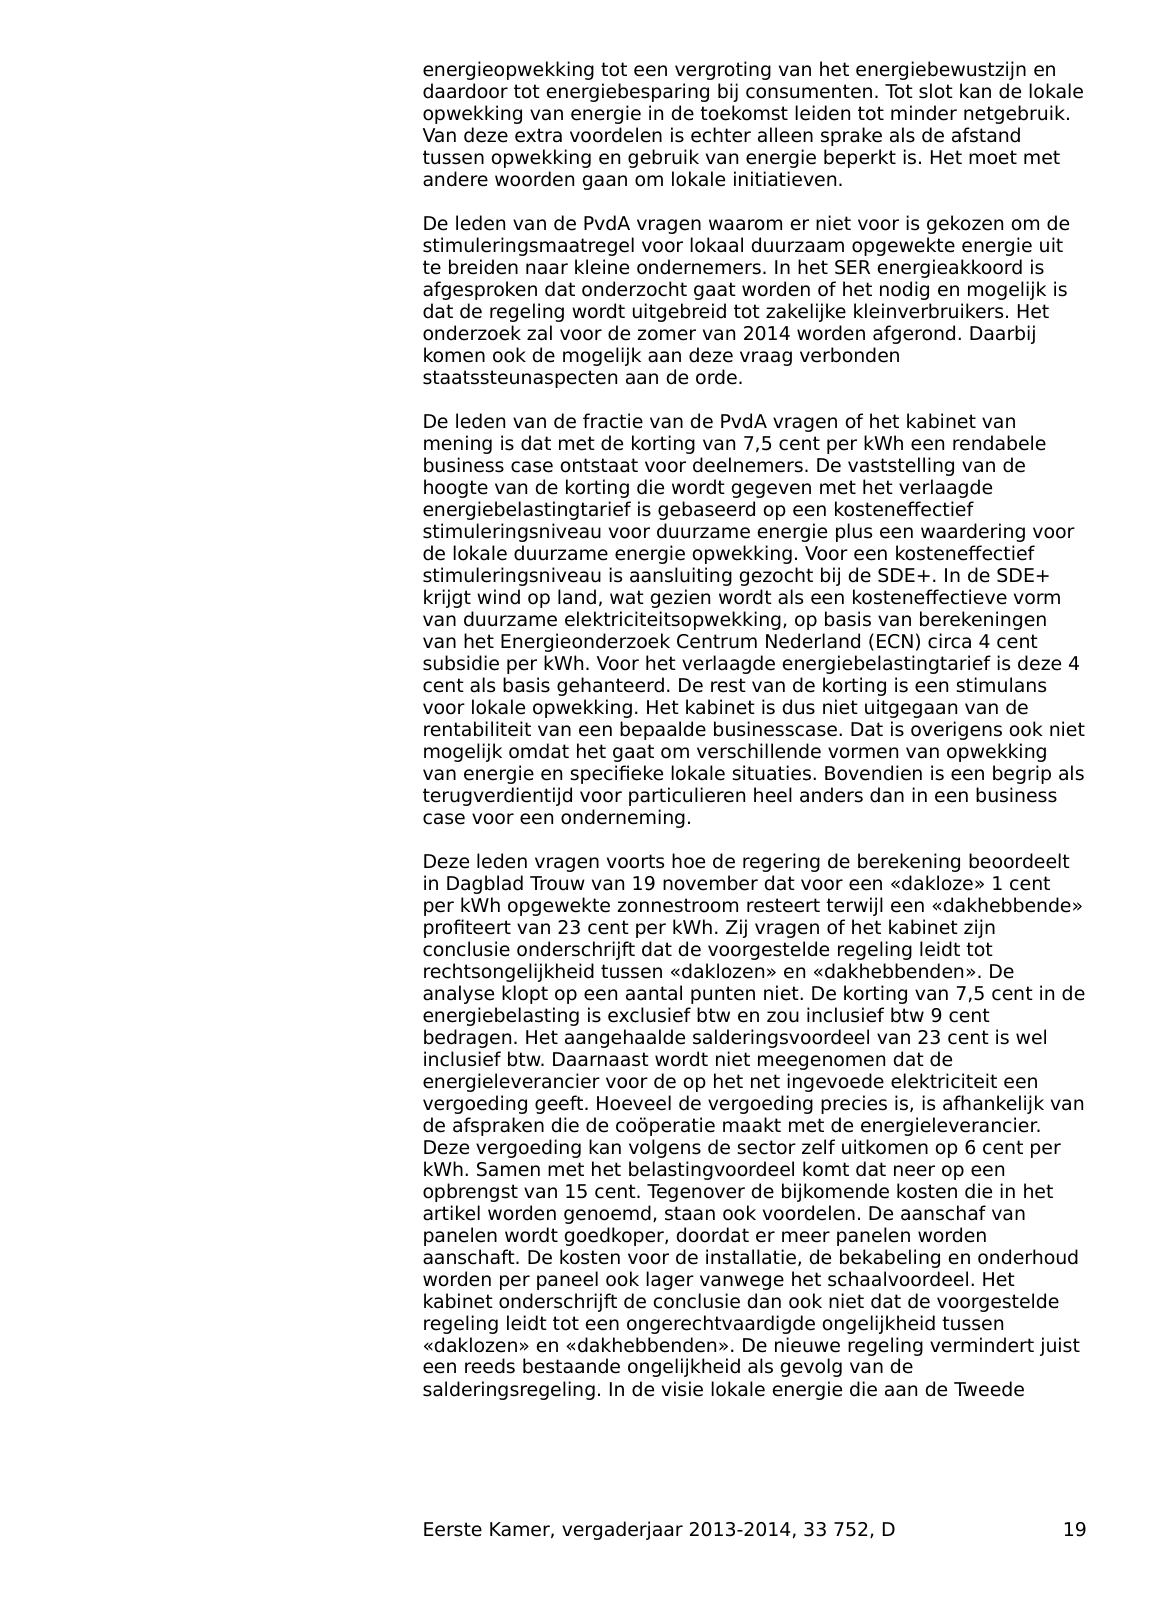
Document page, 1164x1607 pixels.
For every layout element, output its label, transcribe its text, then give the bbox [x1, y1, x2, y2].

text Deze leden vragen voorts hoe de regering de berekening beoordeelt in Dagblad Trouw van 19 november dat voor een «dakloze» 1 cent per kWh opgewekte zonnestroom resteert terwijl een «dakhebbende» profiteert van 23 cent per kWh. Zij vragen of het kabinet zijn conclusie onderschrijft dat de voorgestelde regeling leidt tot rechtsongelijkheid tussen «daklozen» en «dakhebbenden». De analyse klopt op een aantal punten niet. De korting van 7,5 cent in de energiebelasting is exclusief btw en zou inclusief btw 9 cent bedragen. Het aangehaalde salderingsvoordeel van 23 cent is wel inclusief btw. Daarnaast wordt niet meegenomen dat de energieleverancier voor de op het net ingevoede elektriciteit een vergoeding geeft. Hoeveel de vergoeding precies is, is afhankelijk van de afspraken die de coöperatie maakt met de energieleverancier. Deze vergoeding kan volgens de sector zelf uitkomen op 6 cent per kWh. Samen met het belastingvoordeel komt dat neer op een opbrengst van 15 cent. Tegenover de bijkomende kosten die in het artikel worden genoemd, staan ook voordelen. De aanschaf van panelen wordt goedkoper, doordat er meer panelen worden aanschaft. De kosten voor de installatie, de bekabeling en onderhoud worden per paneel ook lager vanwege het schaalvoordeel. Het kabinet onderschrijft de conclusie dan ook niet dat de voorgestelde regeling leidt tot een ongerechtvaardigde ongelijkheid tussen «daklozen» en «dakhebbenden». De nieuwe regeling vermindert juist een reeds bestaande ongelijkheid als gevolg van de salderingsregeling. In de visie lokale energie die aan de Tweede [422, 851, 1087, 1400]
text De leden van de fractie van de PvdA vragen of het kabinet van mening is dat met de korting van 7,5 cent per kWh een rendabele business case ontstaat voor deelnemers. De vaststelling van de hoogte van de korting die wordt gegeven met het verlaagde energiebelastingtarief is gebaseerd op een kosteneffectief stimuleringsniveau voor duurzame energie plus een waardering voor de lokale duurzame energie opwekking. Voor een kosteneffectief stimuleringsniveau is aansluiting gezocht bij de SDE+. In de SDE+ krijgt wind op land, wat gezien wordt als een kosteneffectieve vorm van duurzame elektriciteitsopwekking, op basis van berekeningen van het Energieonderzoek Centrum Nederland (ECN) circa 4 cent subsidie per kWh. Voor het verlaagde energiebelastingtarief is deze 4 cent als basis gehanteerd. De rest van de korting is een stimulans voor lokale opwekking. Het kabinet is dus niet uitgegaan van de rentabiliteit van een bepaalde businesscase. Dat is overigens ook niet mogelijk omdat het gaat om verschillende vormen van opwekking van energie en specifieke lokale situaties. Bovendien is een begrip als terugverdientijd voor particulieren heel anders dan in een business case voor een onderneming. [422, 411, 1087, 829]
text De leden van de PvdA vragen waarom er niet voor is gekozen om de stimuleringsmaatregel voor lokaal duurzaam opgewekte energie uit te breiden naar kleine ondernemers. In het SER energieakkoord is afgesproken dat onderzocht gaat worden of het nodig en mogelijk is dat de regeling wordt uitgebreid tot zakelijke kleinverbruikers. Het onderzoek zal voor de zomer van 2014 worden afgerond. Daarbij komen ook de mogelijk aan deze vraag verbonden staatssteunaspecten aan de orde. [422, 213, 1087, 389]
text energieopwekking tot een vergroting van het energiebewustzijn en daardoor tot energiebesparing bij consumenten. Tot slot kan de lokale opwekking van energie in de toekomst leiden tot minder netgebruik. Van deze extra voordelen is echter alleen sprake als de afstand tussen opwekking en gebruik van energie beperkt is. Het moet met andere woorden gaan om lokale initiatieven. [422, 59, 1087, 191]
